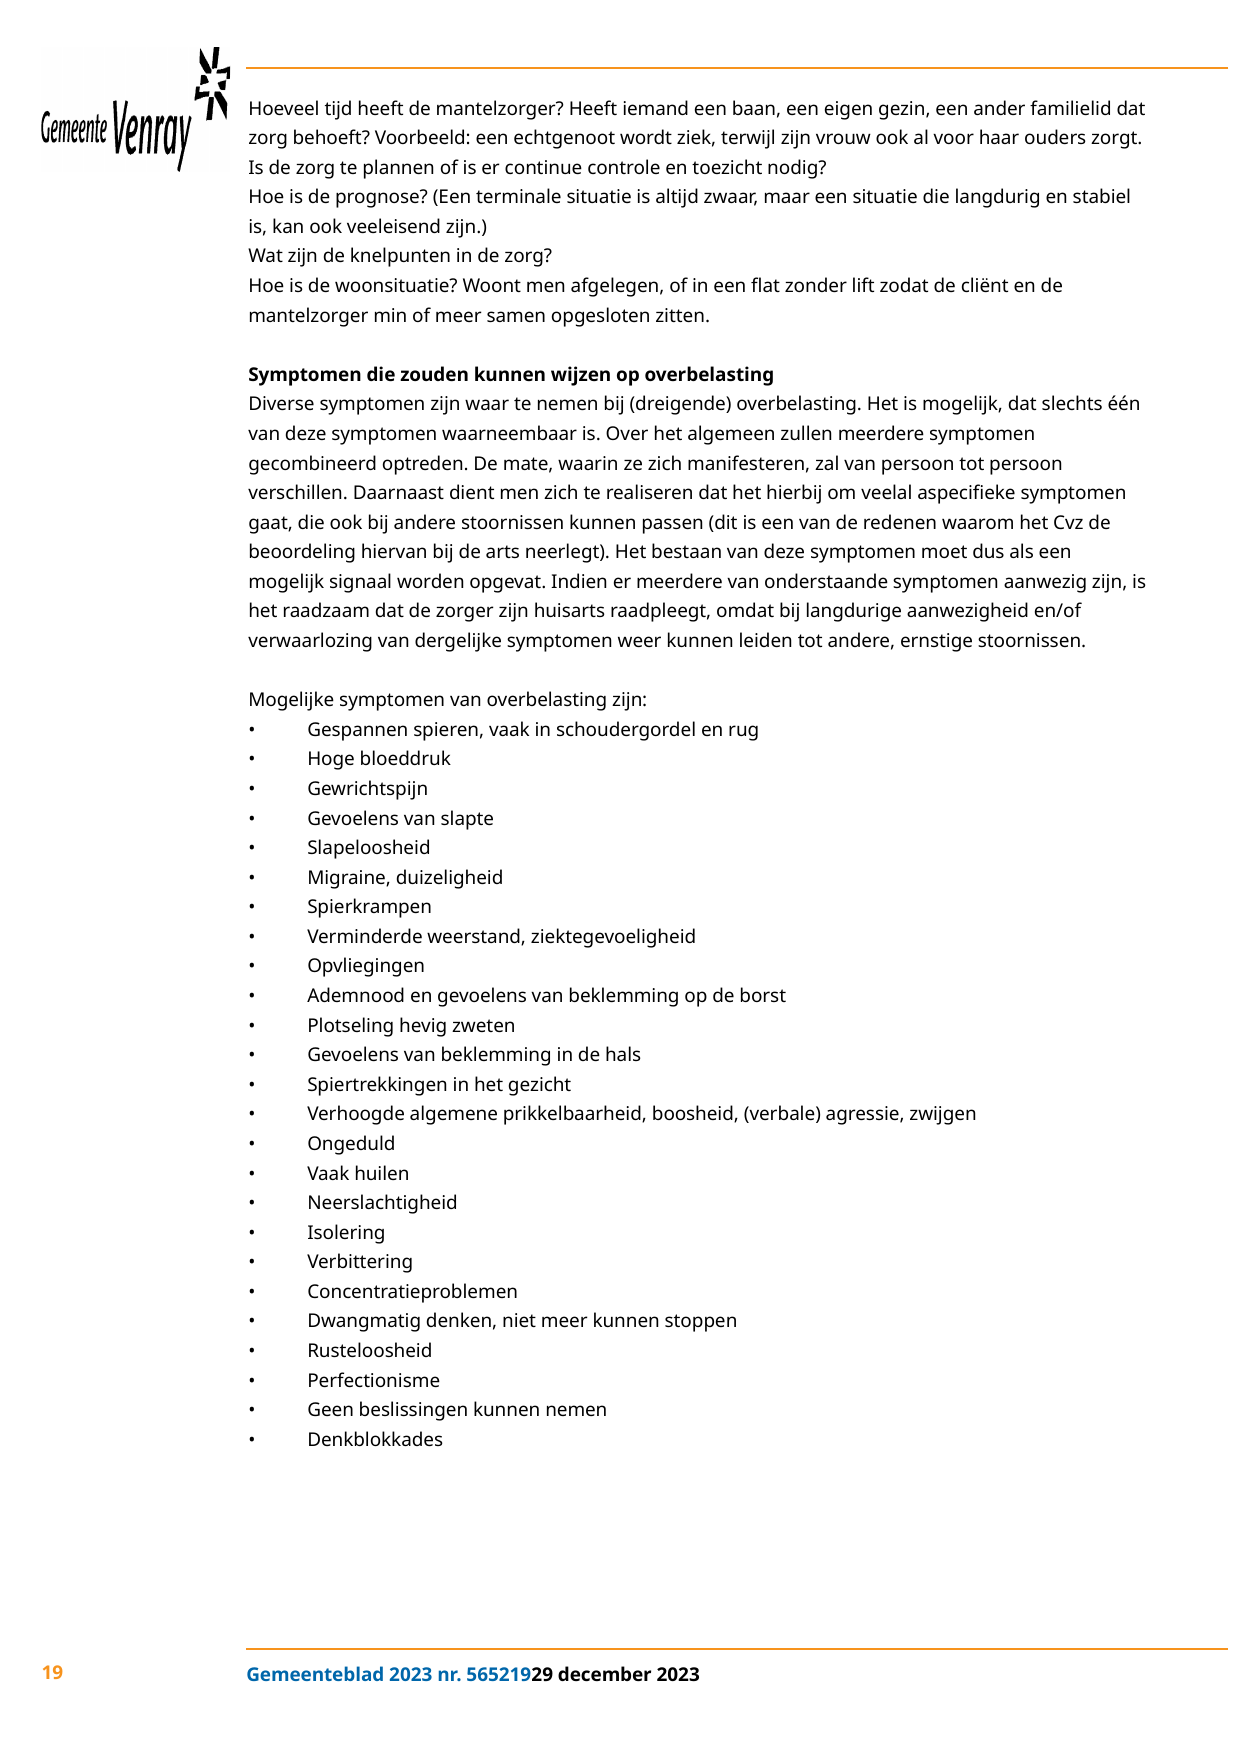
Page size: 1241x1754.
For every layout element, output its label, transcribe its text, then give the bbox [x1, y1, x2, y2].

list Ademnood en gevoelens van beklemming op de borst [248, 982, 1152, 1008]
list Neerslachtigheid [248, 1189, 1152, 1215]
text Mogelijke symptomen van overbelasting zijn: [248, 686, 1152, 712]
list Migraine, duizeligheid [248, 864, 1152, 890]
list Gevoelens van beklemming in de hals [248, 1041, 1152, 1067]
list Spierkrampen [248, 893, 1152, 919]
list Isolering [248, 1219, 1152, 1245]
list Vaak huilen [248, 1160, 1152, 1186]
list Concentratieproblemen [248, 1278, 1152, 1304]
text Hoe is de prognose? (Een terminale situatie is altijd zwaar, maar een situatie die langdurig en stabiel is, kan ook veeleisend zijn.) [248, 183, 1152, 239]
list Slapeloosheid [248, 834, 1152, 860]
list Dwangmatig denken, niet meer kunnen stoppen [248, 1308, 1152, 1333]
text Hoeveel tijd heeft de mantelzorger? Heeft iemand een baan, een eigen gezin, een ander familielid dat zorg behoeft? Voorbeeld: een echtgenoot wordt ziek, terwijl zijn vrouw ook al voor haar ouders zorgt. [248, 95, 1152, 150]
picture [41, 47, 231, 172]
text Is de zorg te plannen of is er continue controle en toezicht nodig? [248, 154, 1152, 180]
text Wat zijn de knelpunten in de zorg? [248, 243, 1152, 268]
list Gespannen spieren, vaak in schoudergordel en rug [248, 716, 1152, 742]
list Spiertrekkingen in het gezicht [248, 1071, 1152, 1097]
list Ongeduld [248, 1130, 1152, 1156]
text Diverse symptomen zijn waar te nemen bij (dreigende) overbelasting. Het is mogelijk, dat slechts één van deze symptomen waarneembaar is. Over het algemeen zullen meerdere symptomen gecombineerd optreden. De mate, waarin ze zich manifesteren, zal van persoon tot persoon verschillen. Daarnaast dient men zich te realiseren dat het hierbij om veelal aspecifieke symptomen gaat, die ook bij andere stoornissen kunnen passen (dit is een van de redenen waarom het Cvz de beoordeling hiervan bij de arts neerlegt). Het bestaan van deze symptomen moet dus als een mogelijk signaal worden opgevat. Indien er meerdere van onderstaande symptomen aanwezig zijn, is het raadzaam dat de zorger zijn huisarts raadpleegt, omdat bij langdurige aanwezigheid en/of verwaarlozing van dergelijke symptomen weer kunnen leiden tot andere, ernstige stoornissen. [248, 391, 1152, 653]
list Geen beslissingen kunnen nemen [248, 1396, 1152, 1422]
list Verminderde weerstand, ziektegevoeligheid [248, 923, 1152, 949]
list Hoge bloeddruk [248, 746, 1152, 771]
list Verbittering [248, 1248, 1152, 1274]
list Rusteloosheid [248, 1337, 1152, 1363]
list Perfectionisme [248, 1367, 1152, 1393]
list Gevoelens van slapte [248, 805, 1152, 831]
list Verhoogde algemene prikkelbaarheid, boosheid, (verbale) agressie, zwijgen [248, 1101, 1152, 1126]
list Plotseling hevig zweten [248, 1012, 1152, 1038]
list Gewrichtspijn [248, 775, 1152, 801]
list Denkblokkades [248, 1426, 1152, 1452]
text Symptomen die zouden kunnen wijzen op overbelasting [248, 361, 1152, 387]
text Hoe is de woonsituatie? Woont men afgelegen, of in een flat zonder lift zodat de cliënt en de mantelzorger min of meer samen opgesloten zitten. [248, 272, 1152, 328]
list Opvliegingen [248, 953, 1152, 978]
